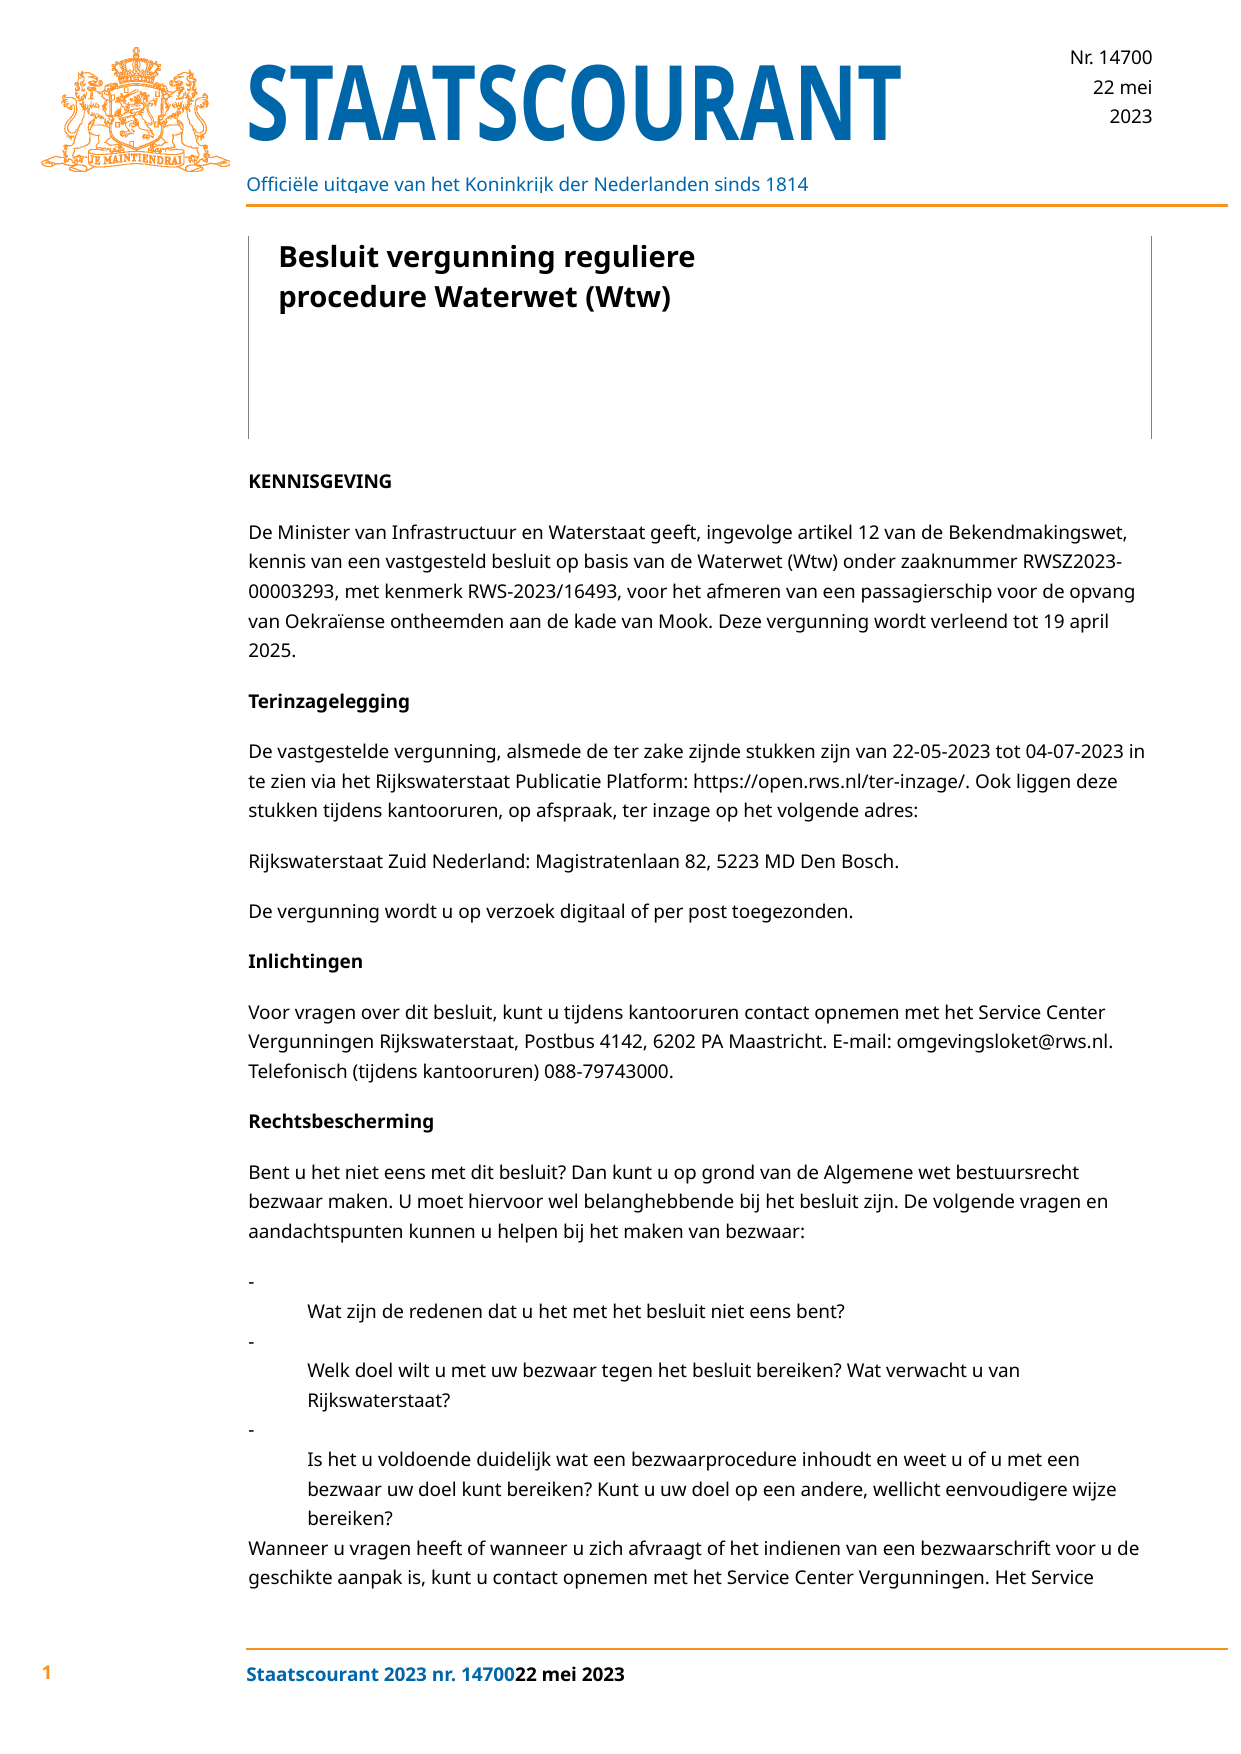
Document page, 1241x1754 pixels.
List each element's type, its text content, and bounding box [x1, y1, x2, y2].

list Is het u voldoende duidelijk wat een bezwaarprocedure inhoudt en weet u of u met een bezwaar uw doel kunt bereiken? Kunt u uw doel op een andere, wellicht eenvoudigere wijze bereiken? [248, 1446, 1152, 1531]
table_header Besluit vergunning reguliere procedure Waterwet (Wtw) [249, 236, 850, 439]
text De vergunning wordt u op verzoek digitaal of per post toegezonden. [248, 898, 1152, 924]
text Rijkswaterstaat Zuid Nederland: Magistratenlaan 82, 5223 MD Den Bosch. [248, 848, 1152, 873]
text De Minister van Infrastructuur en Waterstaat geeft, ingevolge artikel 12 van de Bekendmakingswet, kennis van een vastgesteld besluit op basis van de Waterwet (Wtw) onder zaaknummer RWSZ2023-00003293, met kenmerk RWS-2023/16493, voor het afmeren van een passagierschip voor de opvang van Oekraïense ontheemden aan de kade van Mook. Deze vergunning wordt verleend tot 19 april 2025. [248, 519, 1152, 663]
picture [912, 236, 1090, 414]
text Voor vragen over dit besluit, kunt u tijdens kantooruren contact opnemen met het Service Center Vergunningen Rijkswaterstaat, Postbus 4142, 6202 PA Maastricht. E-mail: omgevingsloket@rws.nl. Telefonisch (tijdens kantooruren) 088-79743000. [248, 999, 1152, 1084]
list Welk doel wilt u met uw bezwaar tegen het besluit bereiken? Wat verwacht u van Rijkswaterstaat? [248, 1357, 1152, 1413]
table_header [850, 414, 1151, 439]
text Inlichtingen [248, 949, 1152, 974]
text Wanneer u vragen heeft of wanneer u zich afvraagt of het indienen van een bezwaarschrift voor u de geschikte aanpak is, kunt u contact opnemen met het Service Center Vergunningen. Het Service [248, 1535, 1152, 1590]
text De vastgestelde vergunning, alsmede de ter zake zijnde stukken zijn van 22-05-2023 tot 04-07-2023 in te zien via het Rijkswaterstaat Publicatie Platform: https://open.rws.nl/ter-inzage/. Ook liggen deze stukken tijdens kantooruren, op afspraak, ter inzage op het volgende adres: [248, 738, 1152, 823]
text Terinzagelegging [248, 688, 1152, 713]
table_header [850, 236, 912, 413]
picture [41, 47, 231, 172]
list Wat zijn de redenen dat u het met het besluit niet eens bent? [248, 1298, 1152, 1324]
text Rechtsbescherming [248, 1109, 1152, 1134]
table_header [1090, 236, 1151, 413]
text KENNISGEVING [248, 469, 1152, 494]
text Bent u het niet eens met dit besluit? Dan kunt u op grond van de Algemene wet bestuursrecht bezwaar maken. U moet hiervoor wel belanghebbende bij het besluit zijn. De volgende vragen en aandachtspunten kunnen u helpen bij het maken van bezwaar: [248, 1159, 1152, 1244]
